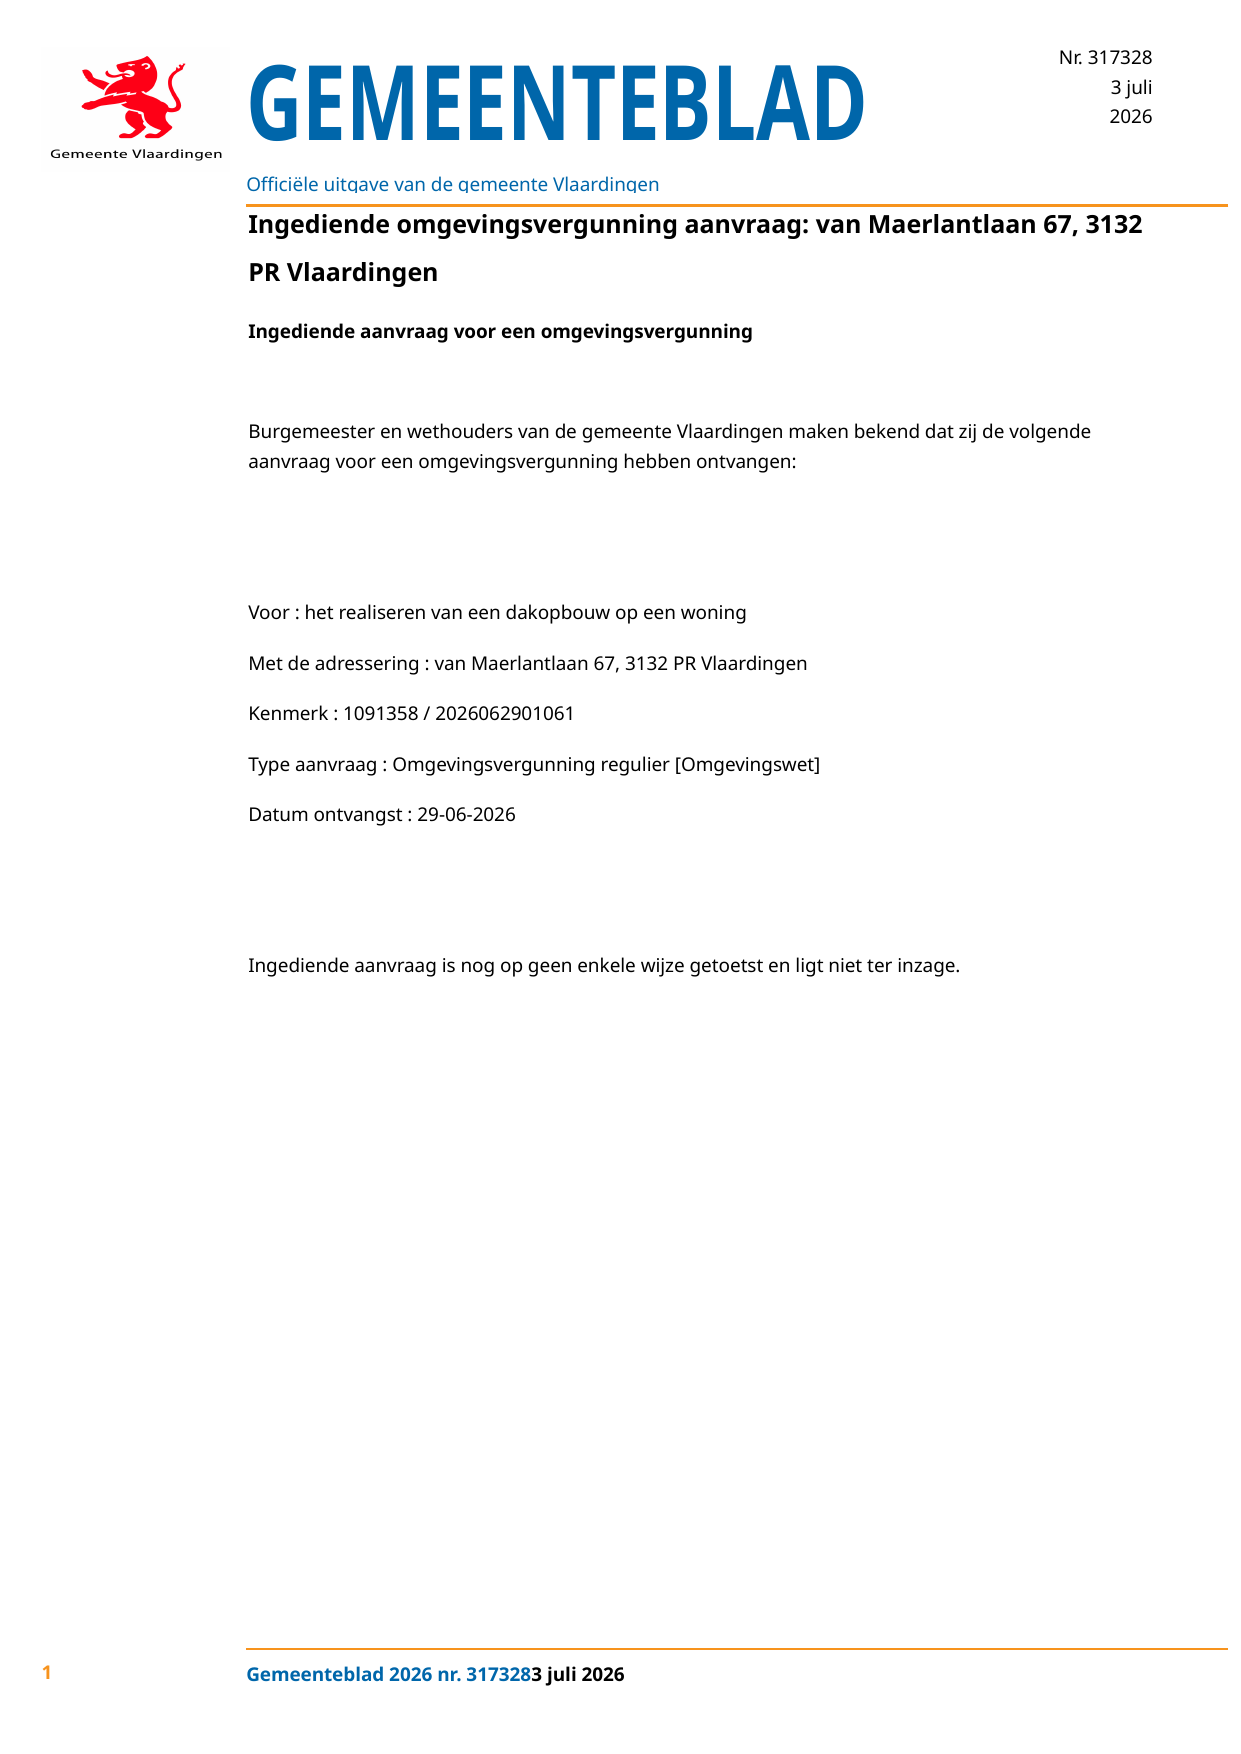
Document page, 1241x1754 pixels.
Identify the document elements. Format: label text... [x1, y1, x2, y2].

text Kenmerk : 1091358 / 2026062901061 [248, 700, 1152, 726]
text Type aanvraag : Omgevingsvergunning regulier [Omgevingswet] [248, 751, 1152, 777]
text Burgemeester en wethouders van de gemeente Vlaardingen maken bekend dat zij de volgende aanvraag voor een omgevingsvergunning hebben ontvangen: [248, 419, 1152, 474]
text Ingediende omgevingsvergunning aanvraag: van Maerlantlaan 67, 3132 PR Vlaardingen [248, 207, 1152, 288]
text Met de adressering : van Maerlantlaan 67, 3132 PR Vlaardingen [248, 650, 1152, 676]
picture [41, 47, 231, 172]
text Ingediende aanvraag voor een omgevingsvergunning [248, 318, 1152, 344]
text Datum ontvangst : 29-06-2026 [248, 801, 1152, 827]
text Voor : het realiseren van een dakopbouw op een woning [248, 599, 1152, 625]
text Ingediende aanvraag is nog op geen enkele wijze getoetst en ligt niet ter inzage. [248, 952, 1152, 978]
